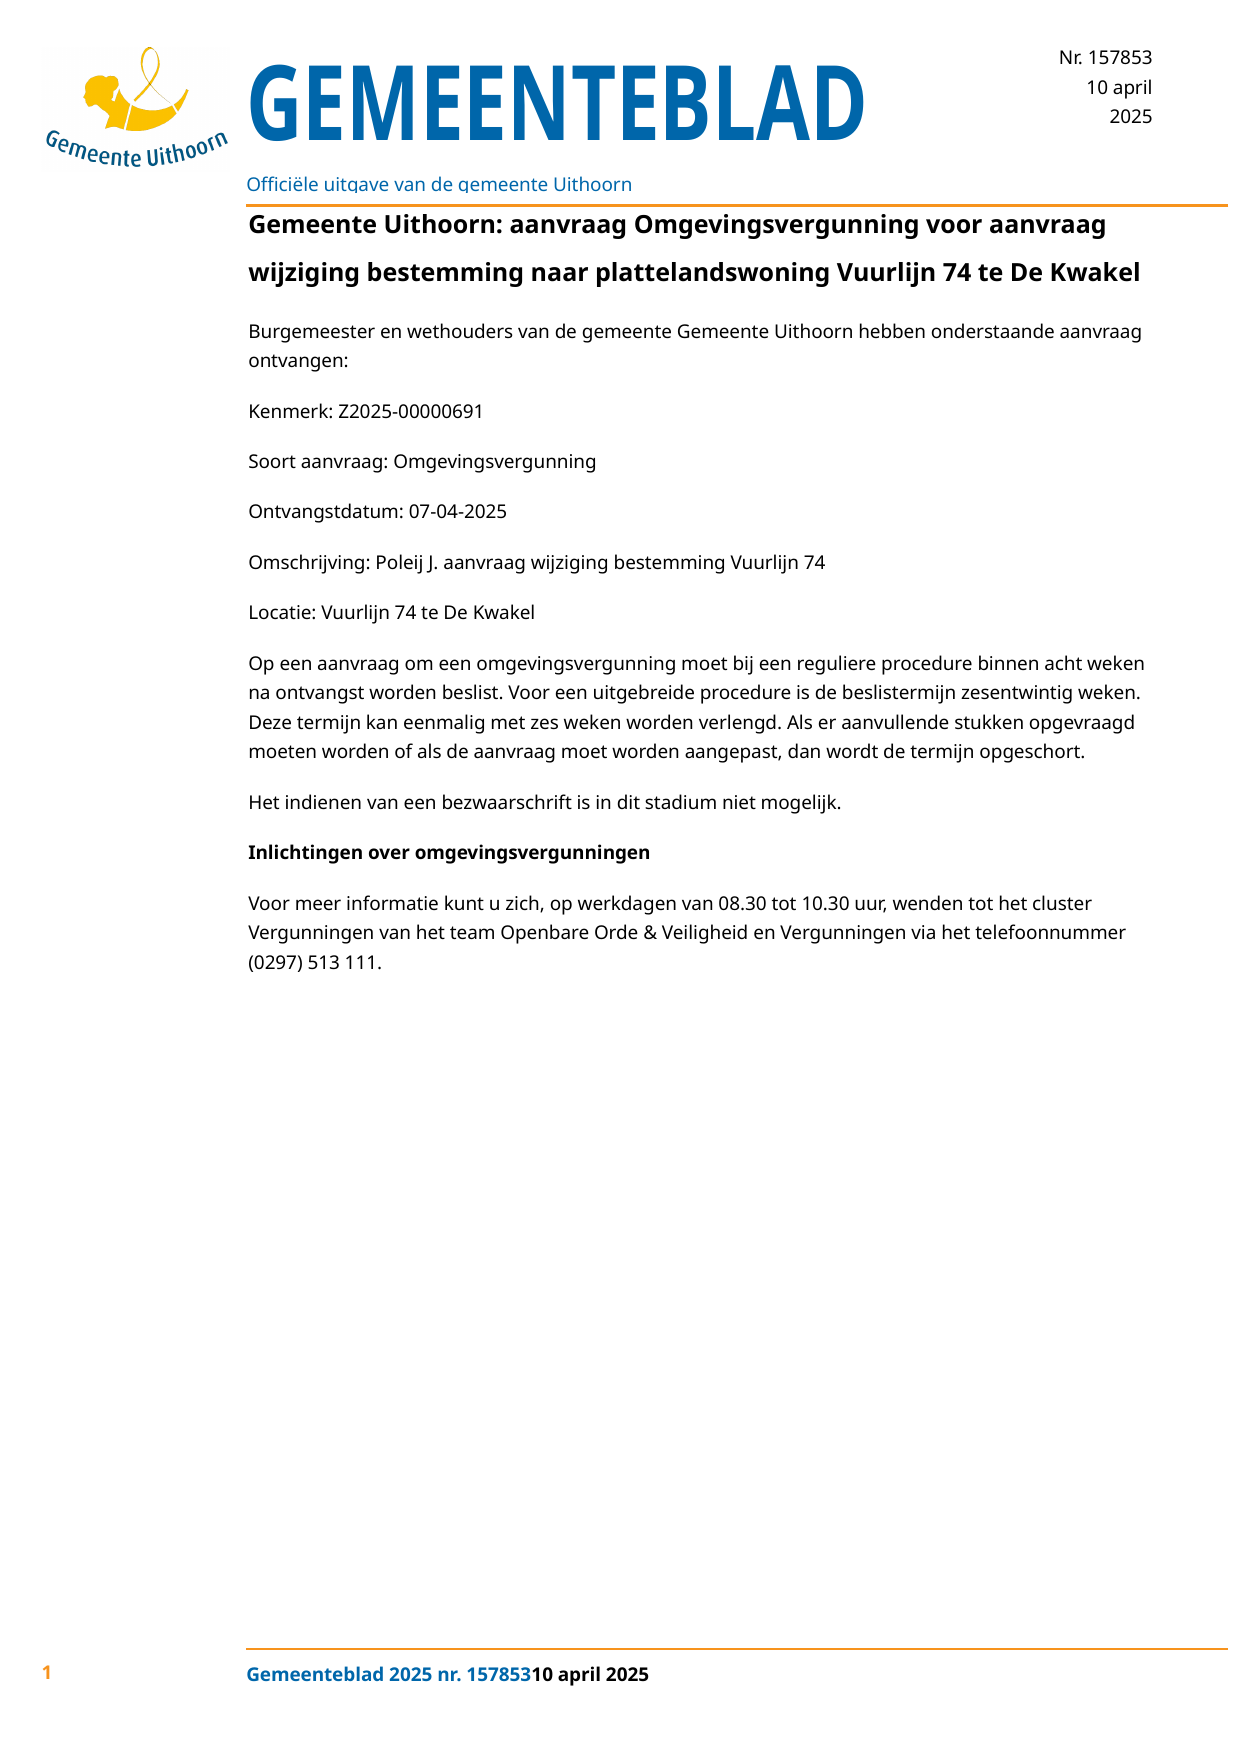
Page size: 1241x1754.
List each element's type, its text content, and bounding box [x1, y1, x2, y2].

text Inlichtingen over omgevingsvergunningen [248, 839, 1152, 865]
text Burgemeester en wethouders van de gemeente Gemeente Uithoorn hebben onderstaande aanvraag ontvangen: [248, 318, 1152, 373]
text Locatie: Vuurlijn 74 te De Kwakel [248, 599, 1152, 625]
picture [41, 47, 231, 172]
text Gemeente Uithoorn: aanvraag Omgevingsvergunning voor aanvraag wijziging bestemming naar plattelandswoning Vuurlijn 74 te De Kwakel [248, 207, 1152, 288]
text Kenmerk: Z2025-00000691 [248, 398, 1152, 424]
text Ontvangstdatum: 07-04-2025 [248, 499, 1152, 524]
text Op een aanvraag om een omgevingsvergunning moet bij een reguliere procedure binnen acht weken na ontvangst worden beslist. Voor een uitgebreide procedure is de beslistermijn zesentwintig weken. Deze termijn kan eenmalig met zes weken worden verlengd. Als er aanvullende stukken opgevraagd moeten worden of als de aanvraag moet worden aangepast, dan wordt de termijn opgeschort. [248, 650, 1152, 764]
text Soort aanvraag: Omgevingsvergunning [248, 448, 1152, 474]
text Omschrijving: Poleij J. aanvraag wijziging bestemming Vuurlijn 74 [248, 549, 1152, 575]
text Het indienen van een bezwaarschrift is in dit stadium niet mogelijk. [248, 789, 1152, 815]
text Voor meer informatie kunt u zich, op werkdagen van 08.30 tot 10.30 uur, wenden tot het cluster Vergunningen van het team Openbare Orde & Veiligheid en Vergunningen via het telefoonnummer (0297) 513 111. [248, 890, 1152, 975]
